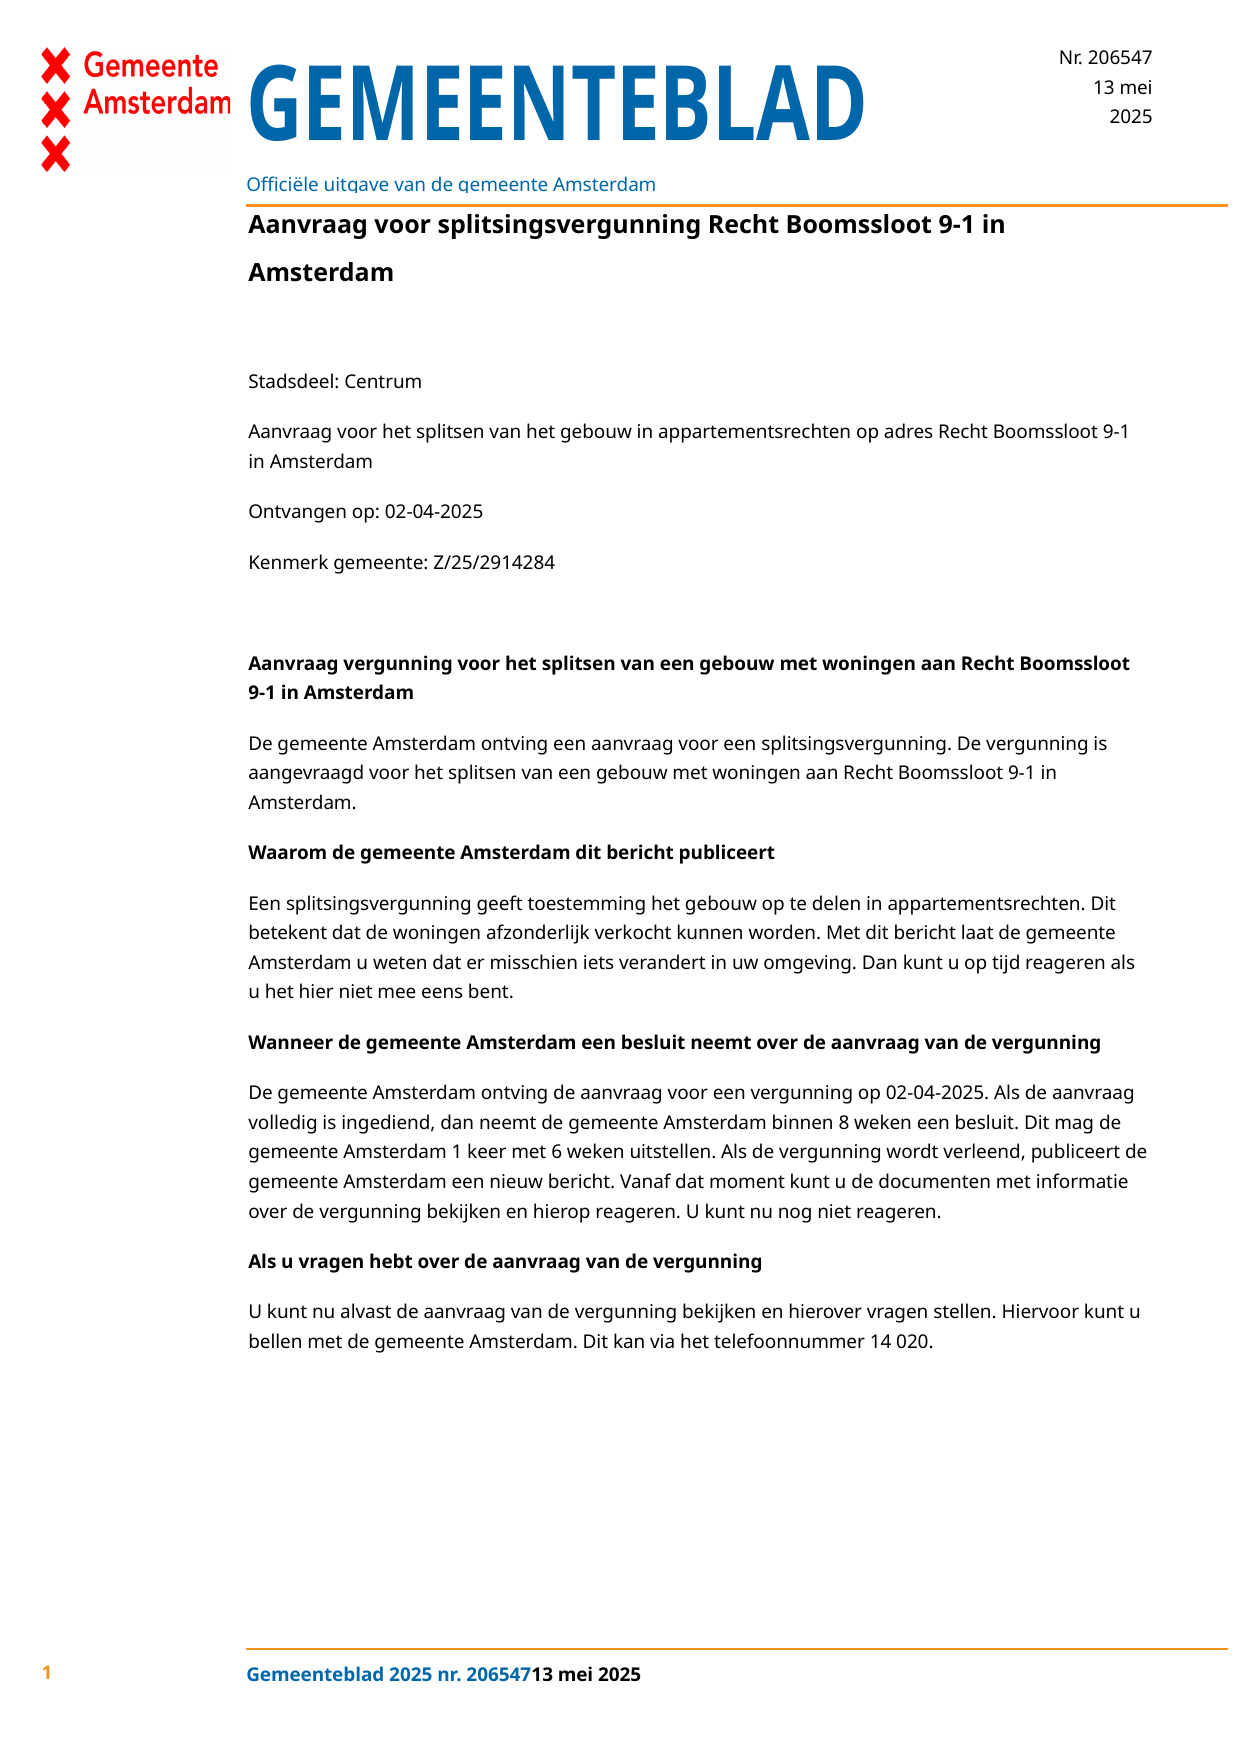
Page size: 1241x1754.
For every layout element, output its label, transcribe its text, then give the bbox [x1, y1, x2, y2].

text Een splitsingsvergunning geeft toestemming het gebouw op te delen in appartementsrechten. Dit betekent dat de woningen afzonderlijk verkocht kunnen worden. Met dit bericht laat de gemeente Amsterdam u weten dat er misschien iets verandert in uw omgeving. Dan kunt u op tijd reageren als u het hier niet mee eens bent. [248, 890, 1152, 1004]
text Aanvraag voor het splitsen van het gebouw in appartementsrechten op adres Recht Boomssloot 9-1 in Amsterdam [248, 419, 1152, 474]
text U kunt nu alvast de aanvraag van de vergunning bekijken en hierover vragen stellen. Hiervoor kunt u bellen met de gemeente Amsterdam. Dit kan via het telefoonnummer 14 020. [248, 1299, 1152, 1354]
picture [41, 47, 231, 172]
text Als u vragen hebt over de aanvraag van de vergunning [248, 1248, 1152, 1274]
text De gemeente Amsterdam ontving de aanvraag voor een vergunning op 02-04-2025. Als de aanvraag volledig is ingediend, dan neemt de gemeente Amsterdam binnen 8 weken een besluit. Dit mag de gemeente Amsterdam 1 keer met 6 weken uitstellen. Als de vergunning wordt verleend, publiceert de gemeente Amsterdam een nieuw bericht. Vanaf dat moment kunt u de documenten met informatie over de vergunning bekijken en hierop reageren. U kunt nu nog niet reageren. [248, 1079, 1152, 1224]
text Wanneer de gemeente Amsterdam een besluit neemt over de aanvraag van de vergunning [248, 1029, 1152, 1055]
text De gemeente Amsterdam ontving een aanvraag voor een splitsingsvergunning. De vergunning is aangevraagd voor het splitsen van een gebouw met woningen aan Recht Boomssloot 9-1 in Amsterdam. [248, 730, 1152, 815]
text Waarom de gemeente Amsterdam dit bericht publiceert [248, 839, 1152, 865]
text Stadsdeel: Centrum [248, 368, 1152, 394]
text Aanvraag vergunning voor het splitsen van een gebouw met woningen aan Recht Boomssloot 9-1 in Amsterdam [248, 650, 1152, 705]
text Ontvangen op: 02-04-2025 [248, 499, 1152, 524]
text Aanvraag voor splitsingsvergunning Recht Boomssloot 9-1 in Amsterdam [248, 207, 1152, 288]
text Kenmerk gemeente: Z/25/2914284 [248, 549, 1152, 575]
